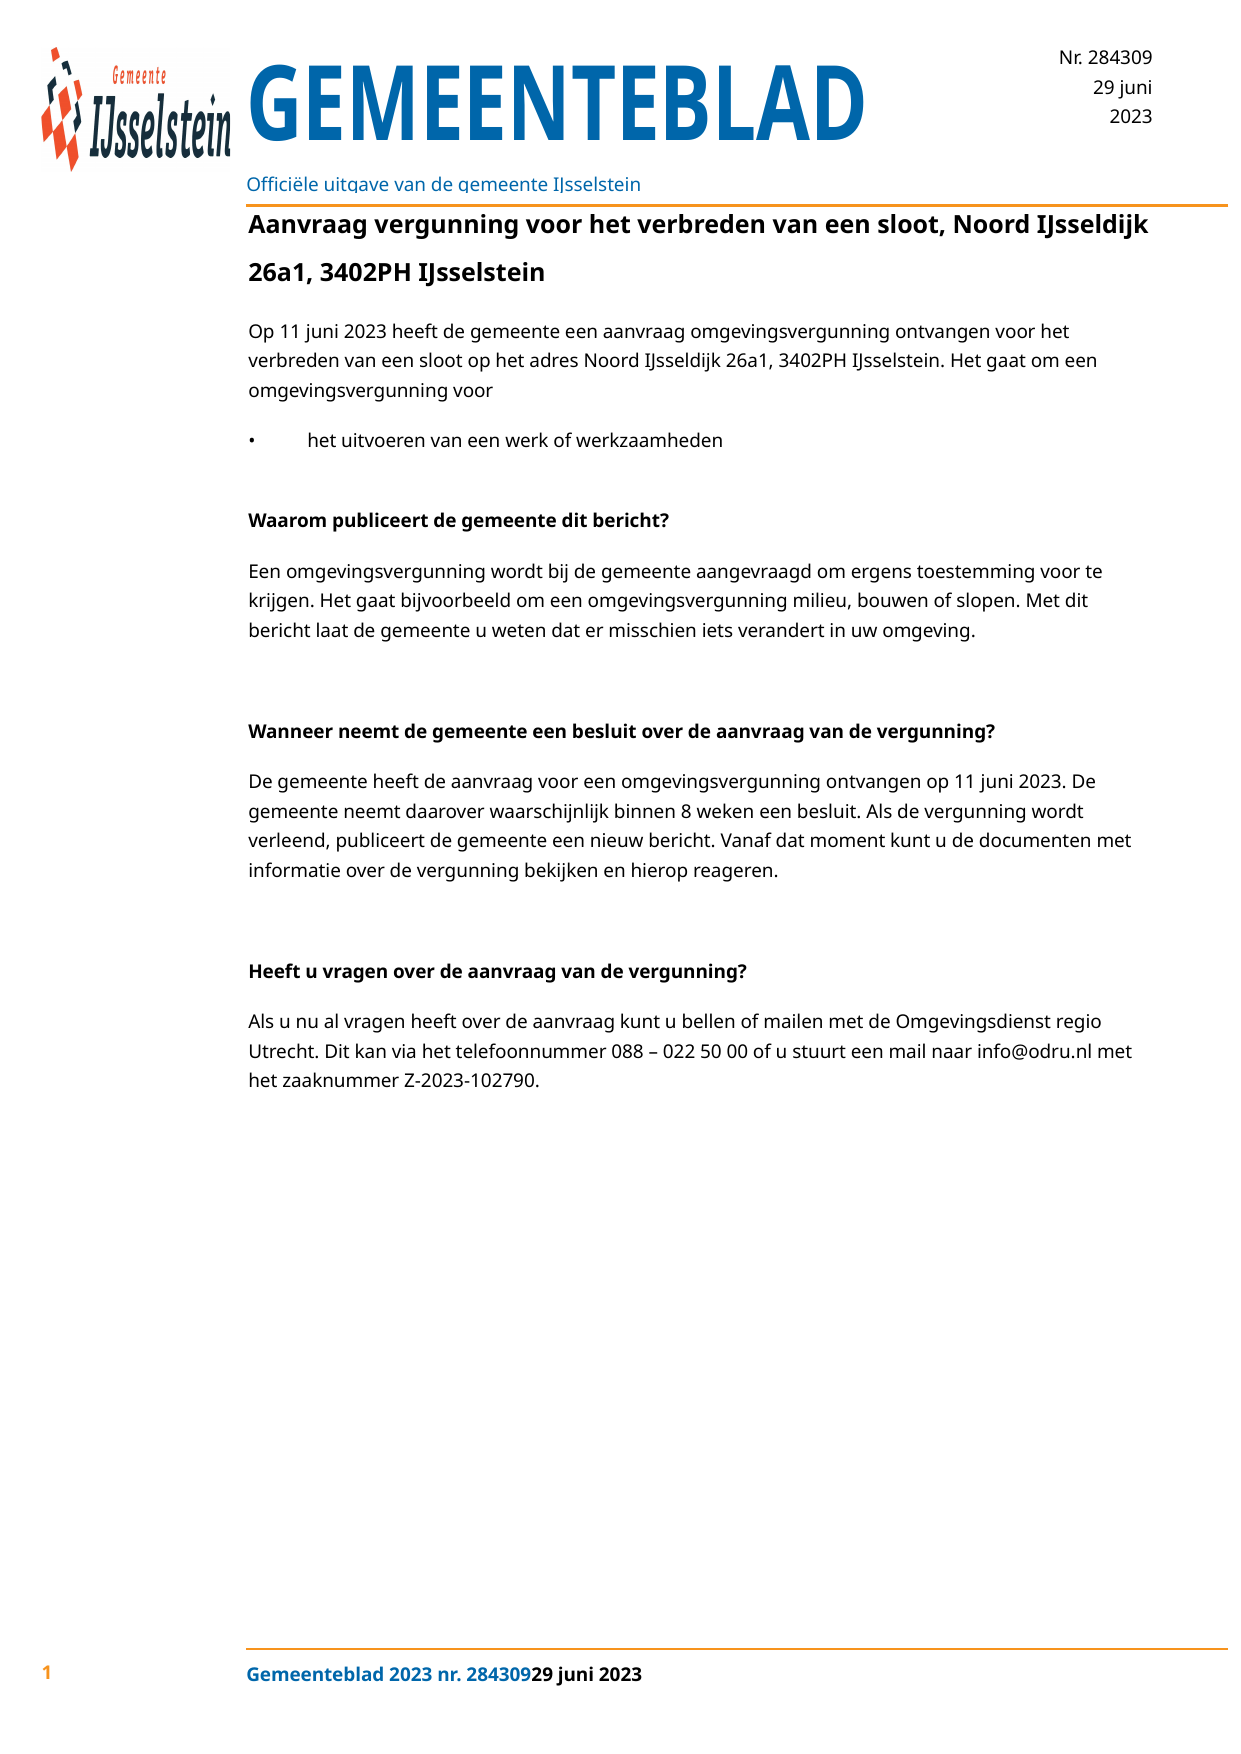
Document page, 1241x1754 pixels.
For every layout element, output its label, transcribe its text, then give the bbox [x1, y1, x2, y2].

text Op 11 juni 2023 heeft de gemeente een aanvraag omgevingsvergunning ontvangen voor het verbreden van een sloot op het adres Noord IJsseldijk 26a1, 3402PH IJsselstein. Het gaat om een omgevingsvergunning voor [248, 318, 1152, 403]
text Een omgevingsvergunning wordt bij de gemeente aangevraagd om ergens toestemming voor te krijgen. Het gaat bijvoorbeeld om een omgevingsvergunning milieu, bouwen of slopen. Met dit bericht laat de gemeente u weten dat er misschien iets verandert in uw omgeving. [248, 558, 1152, 643]
text Wanneer neemt de gemeente een besluit over de aanvraag van de vergunning? [248, 718, 1152, 744]
text Heeft u vragen over de aanvraag van de vergunning? [248, 958, 1152, 984]
text Waarom publiceert de gemeente dit bericht? [248, 507, 1152, 533]
list het uitvoeren van een werk of werkzaamheden [248, 427, 1152, 453]
text Als u nu al vragen heeft over de aanvraag kunt u bellen of mailen met de Omgevingsdienst regio Utrecht. Dit kan via het telefoonnummer 088 – 022 50 00 of u stuurt een mail naar info@odru.nl met het zaaknummer Z-2023-102790. [248, 1008, 1152, 1093]
text Aanvraag vergunning voor het verbreden van een sloot, Noord IJsseldijk 26a1, 3402PH IJsselstein [248, 207, 1152, 288]
text De gemeente heeft de aanvraag voor een omgevingsvergunning ontvangen op 11 juni 2023. De gemeente neemt daarover waarschijnlijk binnen 8 weken een besluit. Als de vergunning wordt verleend, publiceert de gemeente een nieuw bericht. Vanaf dat moment kunt u de documenten met informatie over de vergunning bekijken en hierop reageren. [248, 768, 1152, 883]
picture [41, 47, 231, 172]
